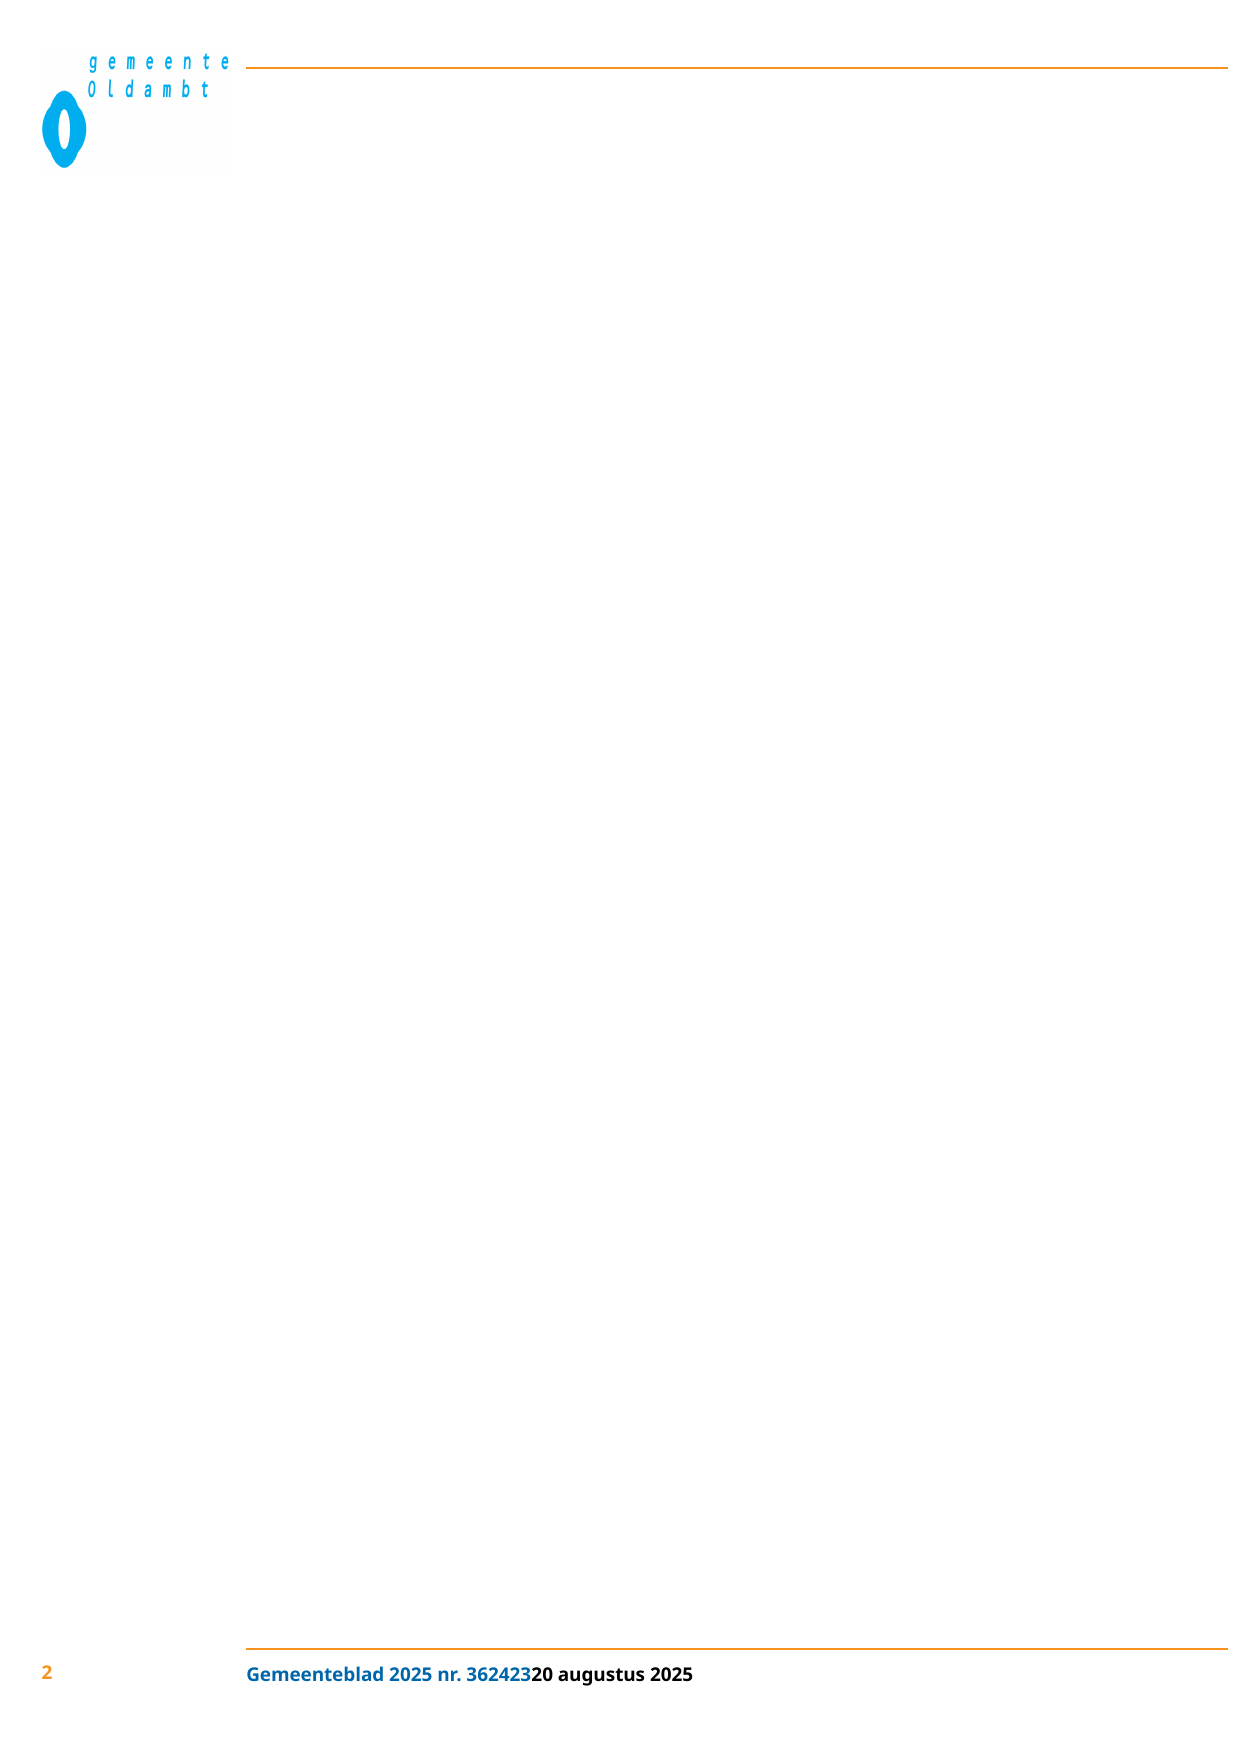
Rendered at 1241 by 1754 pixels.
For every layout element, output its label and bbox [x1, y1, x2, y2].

picture [41, 47, 231, 172]
